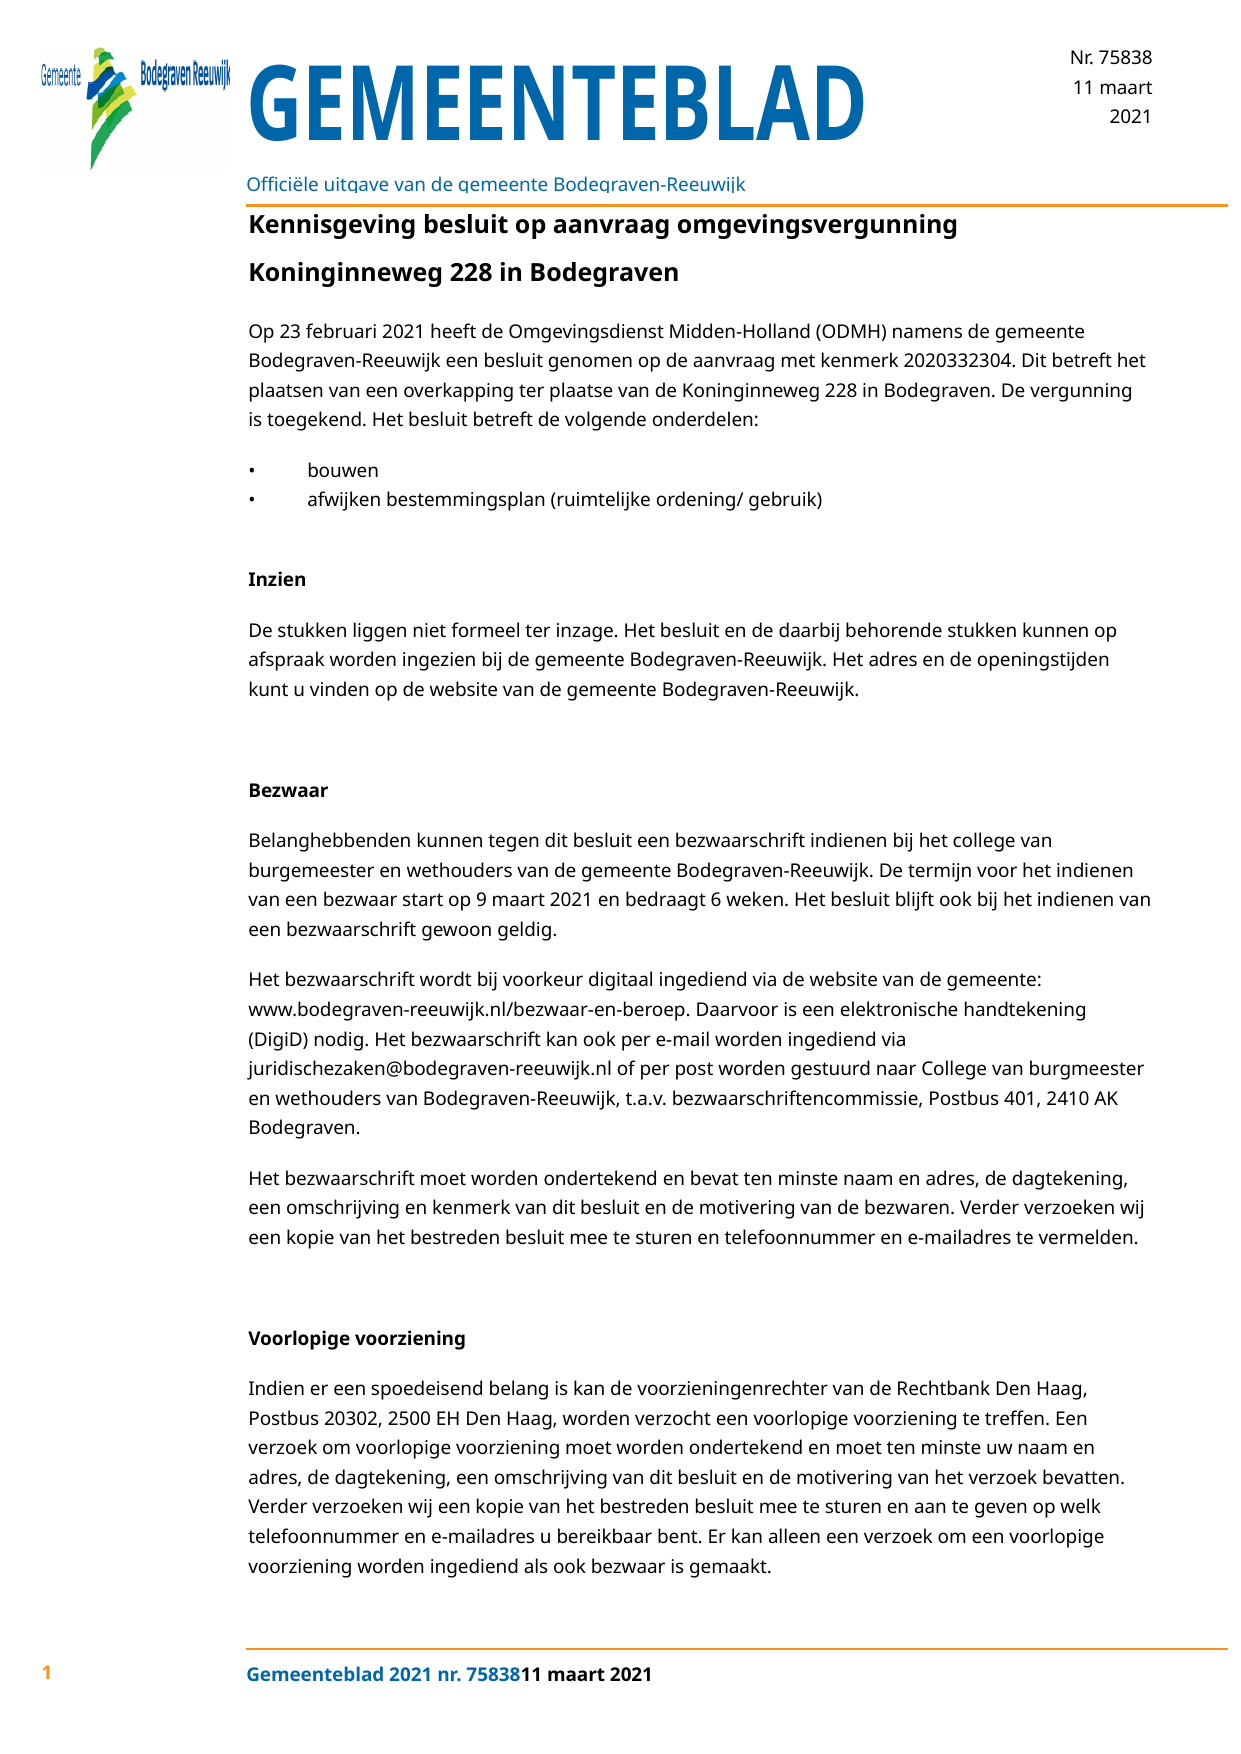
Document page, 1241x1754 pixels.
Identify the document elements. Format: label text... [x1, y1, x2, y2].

text Belanghebbenden kunnen tegen dit besluit een bezwaarschrift indienen bij het college van burgemeester en wethouders van de gemeente Bodegraven-Reeuwijk. De termijn voor het indienen van een bezwaar start op 9 maart 2021 en bedraagt 6 weken. Het besluit blijft ook bij het indienen van een bezwaarschrift gewoon geldig. [248, 827, 1152, 942]
text Het bezwaarschrift moet worden ondertekend en bevat ten minste naam en adres, de dagtekening, een omschrijving en kenmerk van dit besluit en de motivering van de bezwaren. Verder verzoeken wij een kopie van het bestreden besluit mee te sturen en telefoonnummer en e-mailadres te vermelden. [248, 1165, 1152, 1250]
text Indien er een spoedeisend belang is kan de voorzieningenrechter van de Rechtbank Den Haag, Postbus 20302, 2500 EH Den Haag, worden verzocht een voorlopige voorziening te treffen. Een verzoek om voorlopige voorziening moet worden ondertekend en moet ten minste uw naam en adres, de dagtekening, een omschrijving van dit besluit en de motivering van het verzoek bevatten. Verder verzoeken wij een kopie van het bestreden besluit mee te sturen en aan te geven op welk telefoonnummer en e-mailadres u bereikbaar bent. Er kan alleen een verzoek om een voorlopige voorziening worden ingediend als ook bezwaar is gemaakt. [248, 1375, 1152, 1579]
text Kennisgeving besluit op aanvraag omgevingsvergunning Koninginneweg 228 in Bodegraven [248, 207, 1152, 288]
picture [41, 47, 231, 172]
text Het bezwaarschrift wordt bij voorkeur digitaal ingediend via de website van de gemeente: www.bodegraven-reeuwijk.nl/bezwaar-en-beroep. Daarvoor is een elektronische handtekening (DigiD) nodig. Het bezwaarschrift kan ook per e-mail worden ingediend via juridischezaken@bodegraven-reeuwijk.nl of per post worden gestuurd naar College van burgmeester en wethouders van Bodegraven-Reeuwijk, t.a.v. bezwaarschriftencommissie, Postbus 401, 2410 AK Bodegraven. [248, 967, 1152, 1140]
list bouwen [248, 457, 1152, 483]
text De stukken liggen niet formeel ter inzage. Het besluit en de daarbij behorende stukken kunnen op afspraak worden ingezien bij de gemeente Bodegraven-Reeuwijk. Het adres en de openingstijden kunt u vinden op de website van de gemeente Bodegraven-Reeuwijk. [248, 617, 1152, 702]
text Bezwaar [248, 777, 1152, 803]
text Op 23 februari 2021 heeft de Omgevingsdienst Midden-Holland (ODMH) namens de gemeente Bodegraven-Reeuwijk een besluit genomen op de aanvraag met kenmerk 2020332304. Dit betreft het plaatsen van een overkapping ter plaatse van de Koninginneweg 228 in Bodegraven. De vergunning is toegekend. Het besluit betreft de volgende onderdelen: [248, 318, 1152, 432]
text Voorlopige voorziening [248, 1325, 1152, 1351]
text Inzien [248, 567, 1152, 592]
list afwijken bestemmingsplan (ruimtelijke ordening/ gebruik) [248, 487, 1152, 512]
